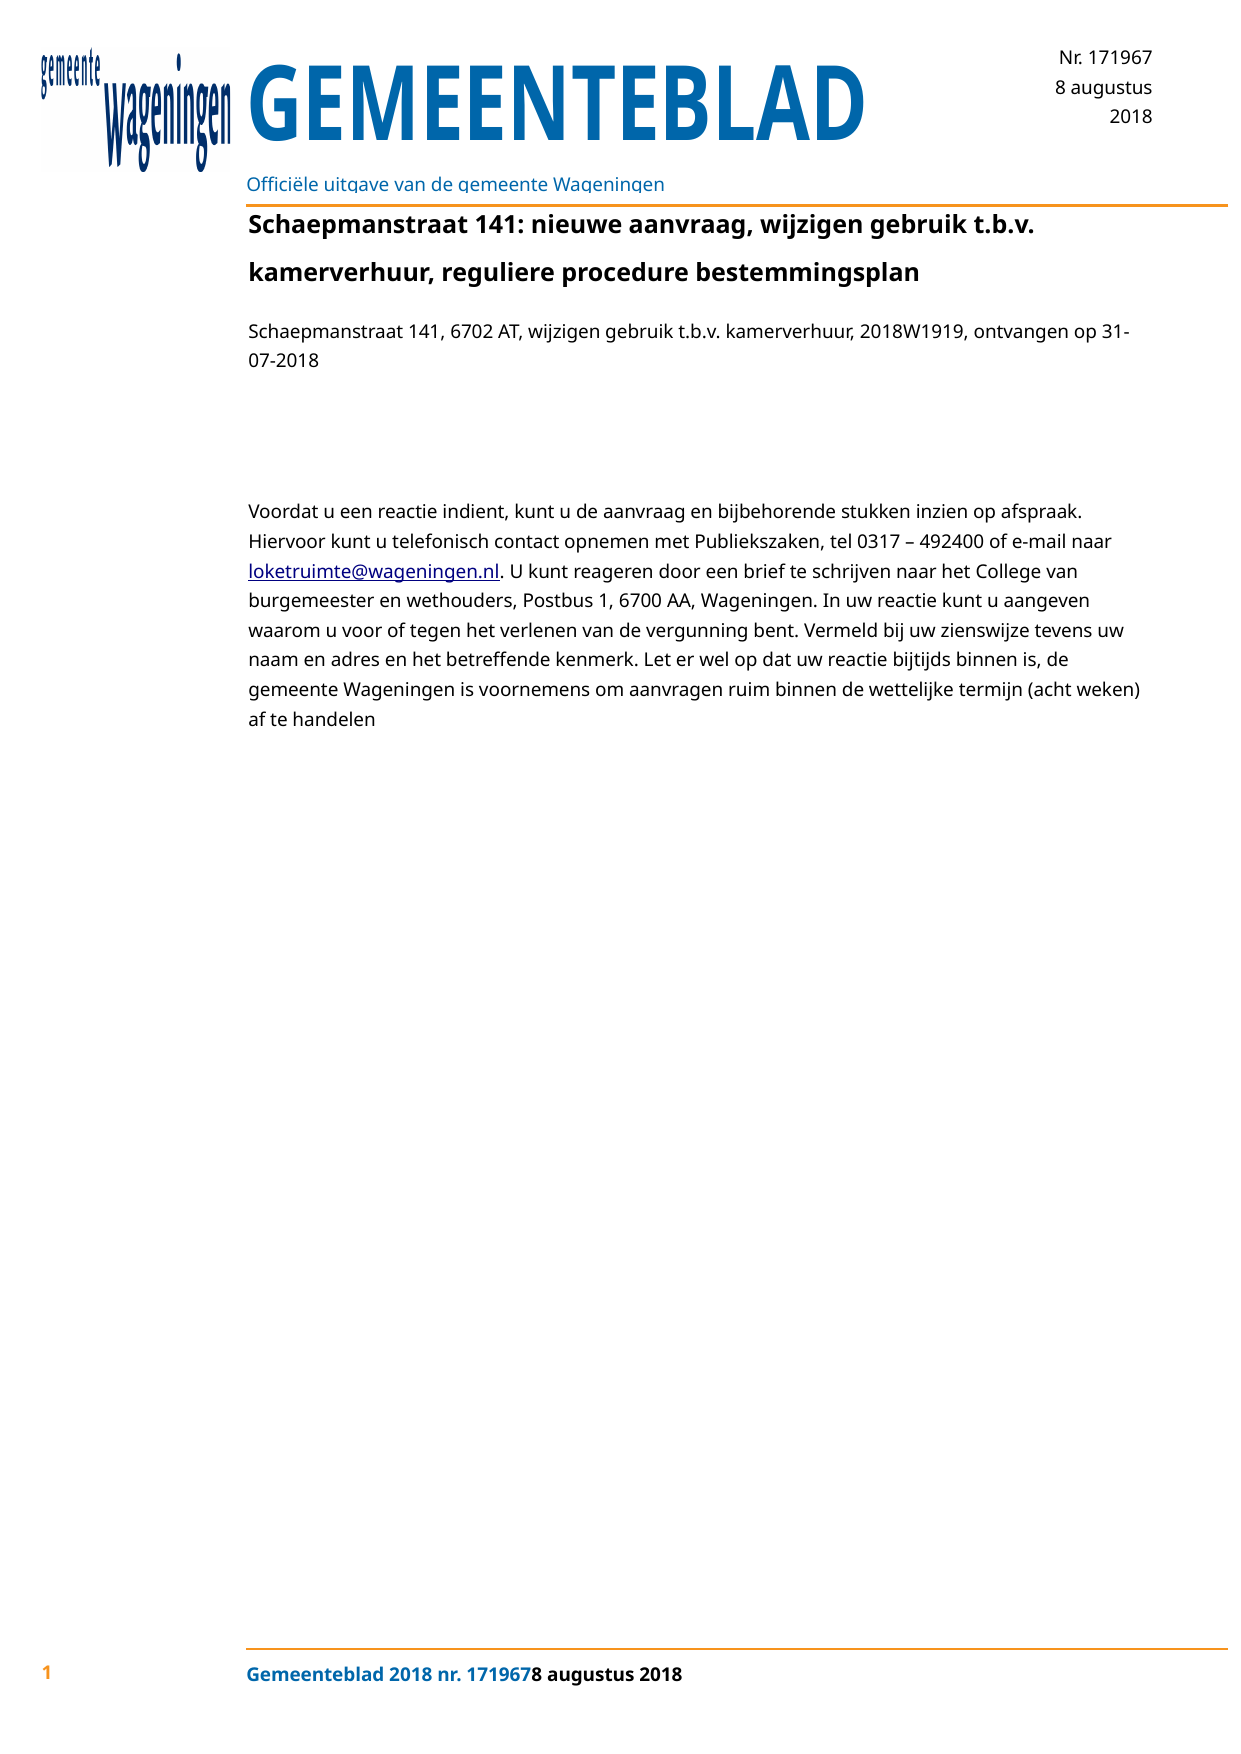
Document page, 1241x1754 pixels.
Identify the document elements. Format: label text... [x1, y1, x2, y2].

text Schaepmanstraat 141: nieuwe aanvraag, wijzigen gebruik t.b.v. kamerverhuur, reguliere procedure bestemmingsplan [248, 207, 1152, 288]
text Schaepmanstraat 141, 6702 AT, wijzigen gebruik t.b.v. kamerverhuur, 2018W1919, ontvangen op 31-07-2018 [248, 318, 1152, 373]
picture [41, 47, 231, 172]
text Voordat u een reactie indient, kunt u de aanvraag en bijbehorende stukken inzien op afspraak. Hiervoor kunt u telefonisch contact opnemen met Publiekszaken, tel 0317 – 492400 of e-mail naar loketruimte@wageningen.nl. U kunt reageren door een brief te schrijven naar het College van burgemeester en wethouders, Postbus 1, 6700 AA, Wageningen. In uw reactie kunt u aangeven waarom u voor of tegen het verlenen van de vergunning bent. Vermeld bij uw zienswijze tevens uw naam en adres en het betreffende kenmerk. Let er wel op dat uw reactie bijtijds binnen is, de gemeente Wageningen is voornemens om aanvragen ruim binnen de wettelijke termijn (acht weken) af te handelen [248, 499, 1152, 732]
